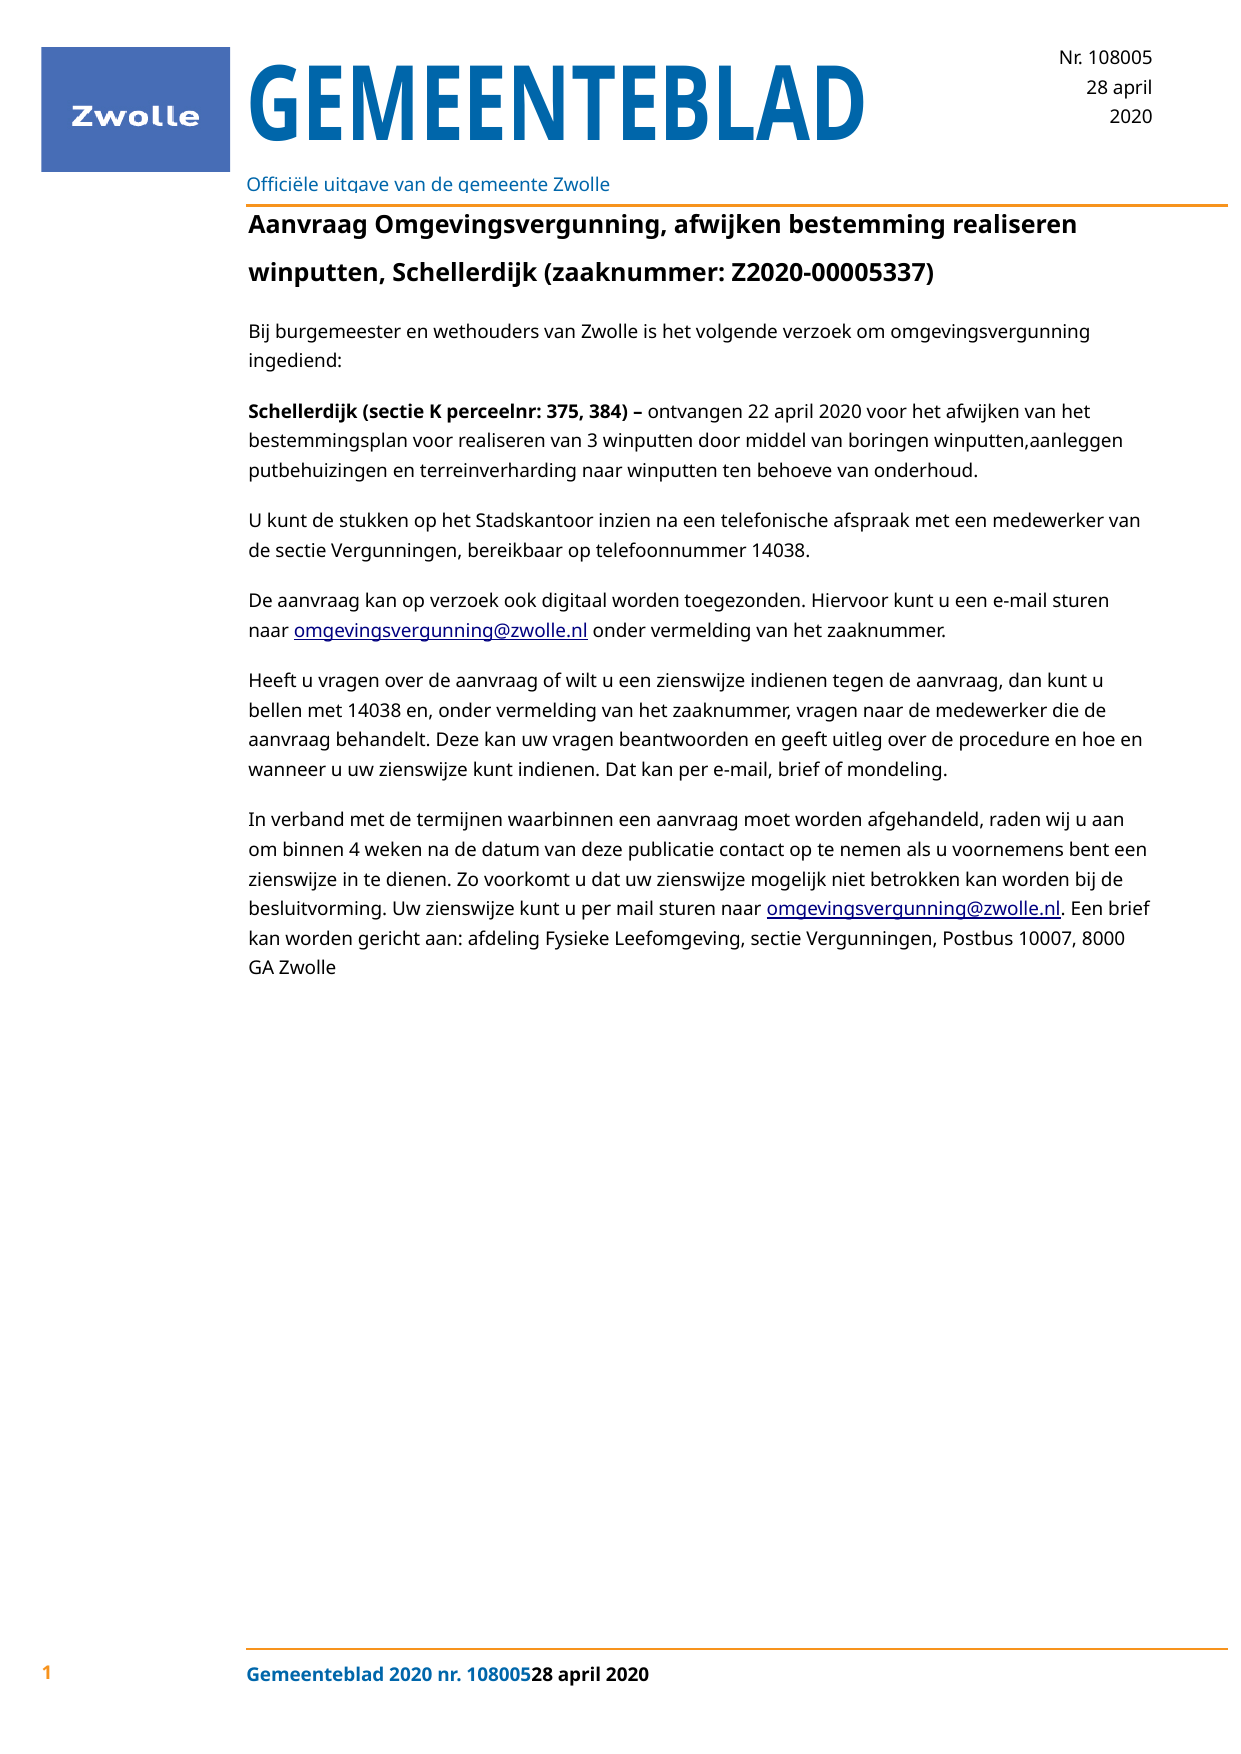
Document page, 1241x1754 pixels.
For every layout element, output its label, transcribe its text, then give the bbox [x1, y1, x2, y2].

text Schellerdijk (sectie K perceelnr: 375, 384) – ontvangen 22 april 2020 voor het afwijken van het bestemmingsplan voor realiseren van 3 winputten door middel van boringen winputten,aanleggen putbehuizingen en terreinverharding naar winputten ten behoeve van onderhoud. [248, 398, 1152, 483]
picture [41, 47, 231, 172]
text De aanvraag kan op verzoek ook digitaal worden toegezonden. Hiervoor kunt u een e-mail sturen naar omgevingsvergunning@zwolle.nl onder vermelding van het zaaknummer. [248, 587, 1152, 643]
text In verband met de termijnen waarbinnen een aanvraag moet worden afgehandeld, raden wij u aan om binnen 4 weken na de datum van deze publicatie contact op te nemen als u voornemens bent een zienswijze in te dienen. Zo voorkomt u dat uw zienswijze mogelijk niet betrokken kan worden bij de besluitvorming. Uw zienswijze kunt u per mail sturen naar omgevingsvergunning@zwolle.nl. Een brief kan worden gericht aan: afdeling Fysieke Leefomgeving, sectie Vergunningen, Postbus 10007, 8000 GA Zwolle [248, 807, 1152, 980]
text Bij burgemeester en wethouders van Zwolle is het volgende verzoek om omgevingsvergunning ingediend: [248, 318, 1152, 373]
text U kunt de stukken op het Stadskantoor inzien na een telefonische afspraak met een medewerker van de sectie Vergunningen, bereikbaar op telefoonnummer 14038. [248, 507, 1152, 563]
text Aanvraag Omgevingsvergunning, afwijken bestemming realiseren winputten, Schellerdijk (zaaknummer: Z2020-00005337) [248, 207, 1152, 288]
text Heeft u vragen over de aanvraag of wilt u een zienswijze indienen tegen de aanvraag, dan kunt u bellen met 14038 en, onder vermelding van het zaaknummer, vragen naar de medewerker die de aanvraag behandelt. Deze kan uw vragen beantwoorden en geeft uitleg over de procedure en hoe en wanneer u uw zienswijze kunt indienen. Dat kan per e-mail, brief of mondeling. [248, 667, 1152, 782]
